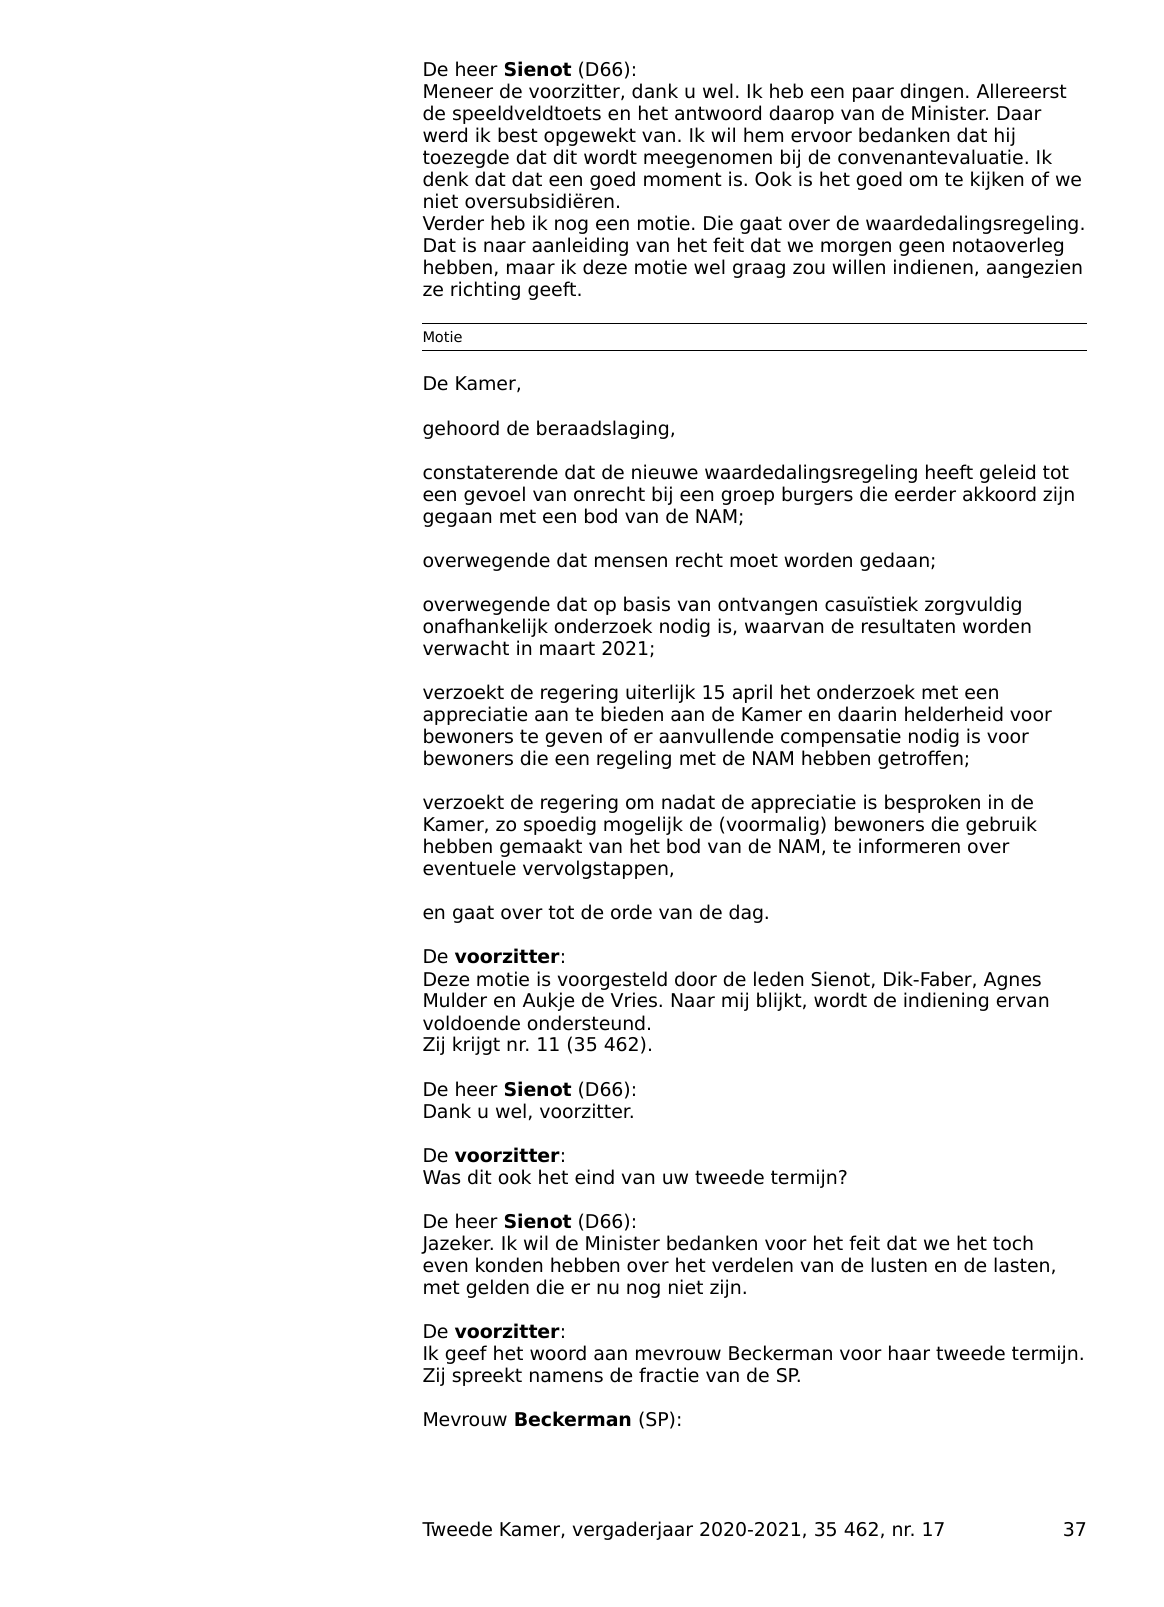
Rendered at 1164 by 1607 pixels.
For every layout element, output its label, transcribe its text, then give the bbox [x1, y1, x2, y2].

text De voorzitter: [422, 946, 1087, 968]
text De heer Sienot (D66): [422, 59, 1087, 81]
text Meneer de voorzitter, dank u wel. Ik heb een paar dingen. Allereerst de speeldveldtoets en het antwoord daarop van de Minister. Daar werd ik best opgewekt van. Ik wil hem ervoor bedanken dat hij toezegde dat dit wordt meegenomen bij de convenantevaluatie. Ik denk dat dat een goed moment is. Ook is het goed om te kijken of we niet oversubsidiëren. [422, 81, 1087, 213]
text De heer Sienot (D66): [422, 1078, 1087, 1101]
text De Kamer, [422, 373, 1087, 395]
text verzoekt de regering om nadat de appreciatie is besproken in de Kamer, zo spoedig mogelijk de (voormalig) bewoners die gebruik hebben gemaakt van het bod van de NAM, te informeren over eventuele vervolgstappen, [422, 792, 1087, 880]
text Dank u wel, voorzitter. [422, 1101, 1087, 1122]
text Zij krijgt nr. 11 (35 462). [422, 1034, 1087, 1056]
text Ik geef het woord aan mevrouw Beckerman voor haar tweede termijn. Zij spreekt namens de fractie van de SP. [422, 1343, 1087, 1387]
text De voorzitter: [422, 1321, 1087, 1343]
text De heer Sienot (D66): [422, 1211, 1087, 1233]
text Jazeker. Ik wil de Minister bedanken voor het feit dat we het toch even konden hebben over het verdelen van de lusten en de lasten, met gelden die er nu nog niet zijn. [422, 1233, 1087, 1299]
text Deze motie is voorgesteld door de leden Sienot, Dik-Faber, Agnes Mulder en Aukje de Vries. Naar mij blijkt, wordt de indiening ervan voldoende ondersteund. [422, 968, 1087, 1034]
text overwegende dat mensen recht moet worden gedaan; [422, 550, 1087, 572]
text De voorzitter: [422, 1145, 1087, 1167]
text en gaat over tot de orde van de dag. [422, 902, 1087, 924]
text Was dit ook het eind van uw tweede termijn? [422, 1167, 1087, 1189]
text Mevrouw Beckerman (SP): [422, 1409, 1087, 1431]
text verzoekt de regering uiterlijk 15 april het onderzoek met een appreciatie aan te bieden aan de Kamer en daarin helderheid voor bewoners te geven of er aanvullende compensatie nodig is voor bewoners die een regeling met de NAM hebben getroffen; [422, 682, 1087, 770]
text overwegende dat op basis van ontvangen casuïstiek zorgvuldig onafhankelijk onderzoek nodig is, waarvan de resultaten worden verwacht in maart 2021; [422, 594, 1087, 660]
text constaterende dat de nieuwe waardedalingsregeling heeft geleid tot een gevoel van onrecht bij een groep burgers die eerder akkoord zijn gegaan met een bod van de NAM; [422, 462, 1087, 528]
text gehoord de beraadslaging, [422, 417, 1087, 439]
table_header Motie [422, 324, 1087, 350]
text Verder heb ik nog een motie. Die gaat over de waardedalingsregeling. Dat is naar aanleiding van het feit dat we morgen geen notaoverleg hebben, maar ik deze motie wel graag zou willen indienen, aangezien ze richting geeft. [422, 213, 1087, 301]
